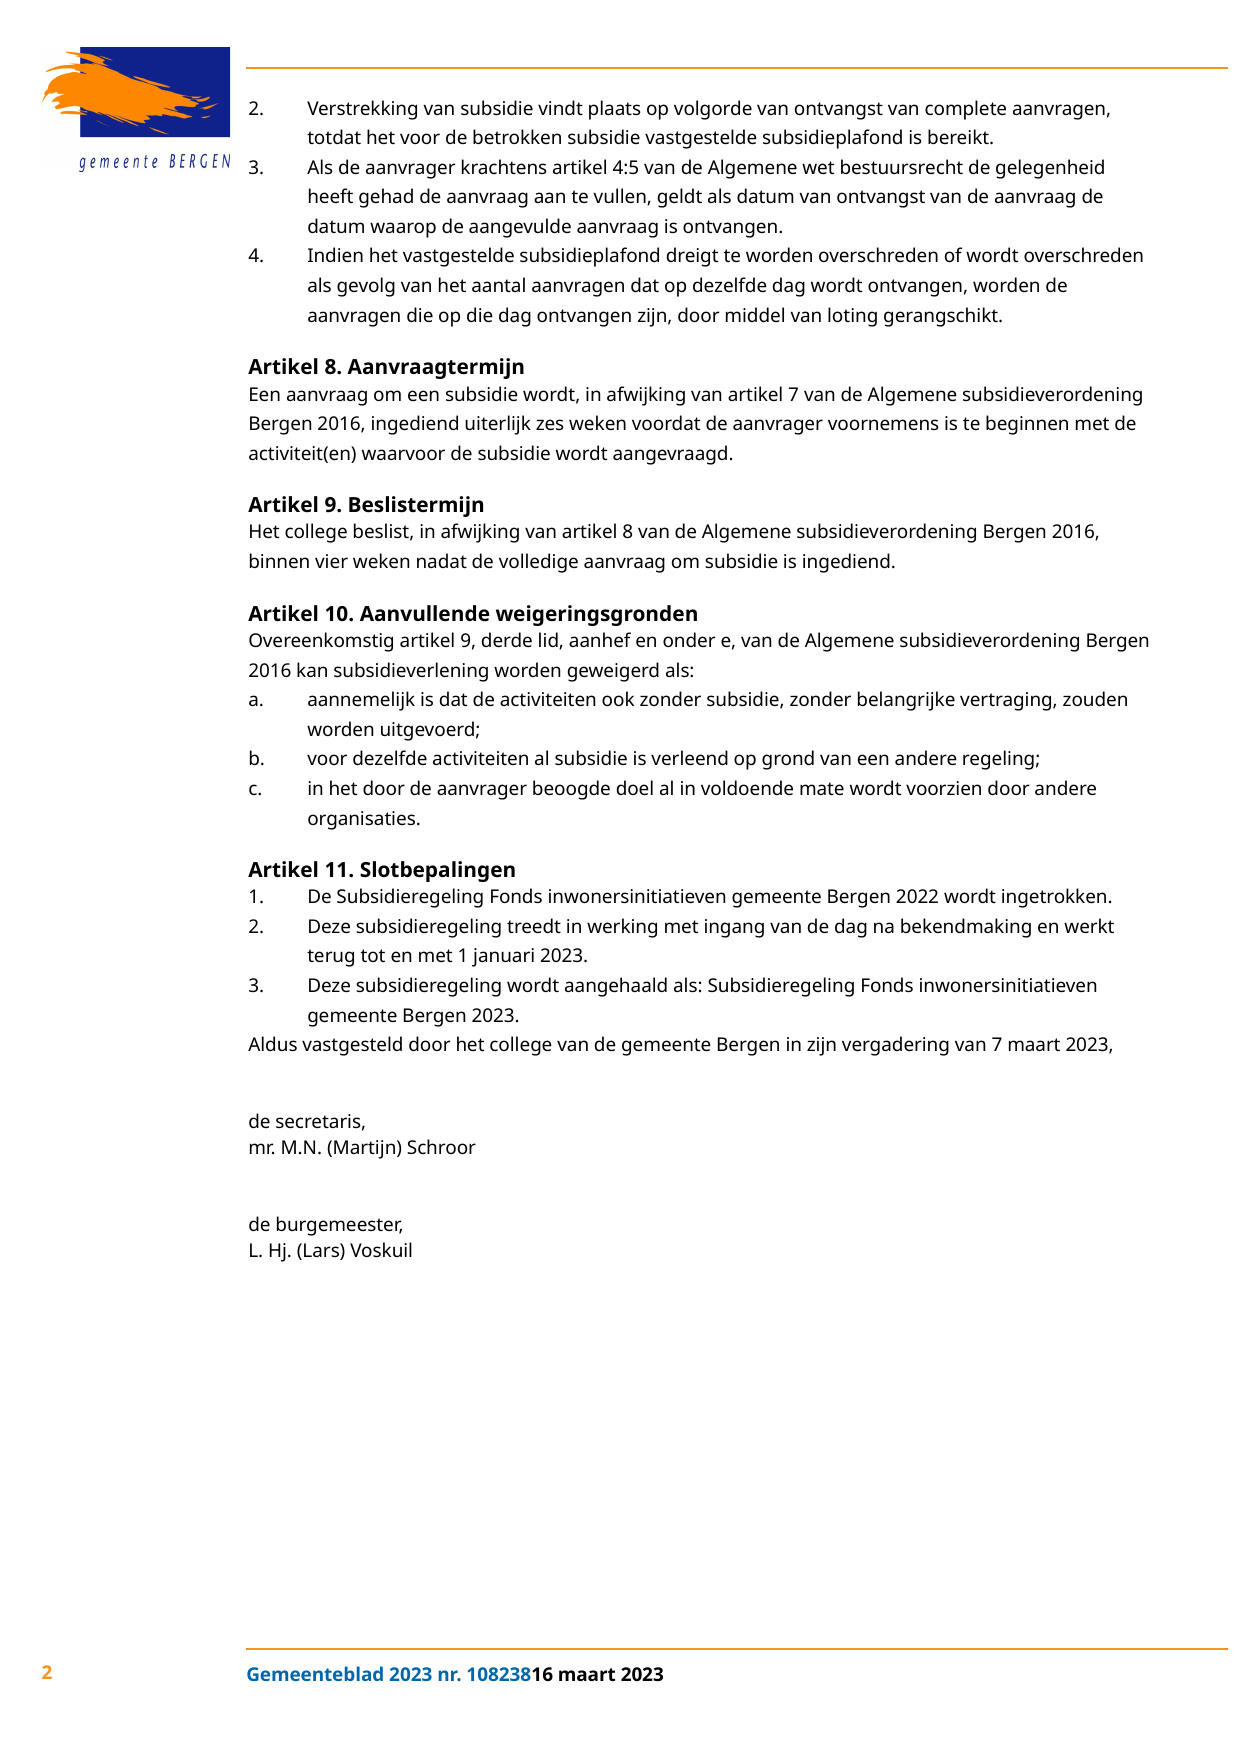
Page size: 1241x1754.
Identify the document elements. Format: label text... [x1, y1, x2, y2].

text Een aanvraag om een subsidie wordt, in afwijking van artikel 7 van de Algemene subsidieverordening Bergen 2016, ingediend uiterlijk zes weken voordat de aanvrager voornemens is te beginnen met de activiteit(en) waarvoor de subsidie wordt aangevraagd. [248, 381, 1152, 466]
list aannemelijk is dat de activiteiten ook zonder subsidie, zonder belangrijke vertraging, zouden worden uitgevoerd; [248, 686, 1152, 742]
picture [41, 47, 231, 172]
text L. Hj. (Lars) Voskuil [248, 1237, 1152, 1263]
text Aldus vastgesteld door het college van de gemeente Bergen in zijn vergadering van 7 maart 2023, [248, 1031, 1152, 1057]
list Verstrekking van subsidie vindt plaats op volgorde van ontvangst van complete aanvragen, totdat het voor de betrokken subsidie vastgestelde subsidieplafond is bereikt. [248, 95, 1152, 150]
text Artikel 9. Beslistermijn [248, 490, 1152, 519]
list in het door de aanvrager beoogde doel al in voldoende mate wordt voorzien door andere organisaties. [248, 775, 1152, 830]
list Als de aanvrager krachtens artikel 4:5 van de Algemene wet bestuursrecht de gelegenheid heeft gehad de aanvraag aan te vullen, geldt als datum van ontvangst van de aanvraag de datum waarop de aangevulde aanvraag is ontvangen. [248, 154, 1152, 239]
text de burgemeester, [248, 1212, 1152, 1237]
text Artikel 11. Slotbepalingen [248, 855, 1152, 883]
text Artikel 10. Aanvullende weigeringsgronden [248, 599, 1152, 627]
list Deze subsidieregeling treedt in werking met ingang van de dag na bekendmaking en werkt terug tot en met 1 januari 2023. [248, 913, 1152, 968]
list De Subsidieregeling Fonds inwonersinitiatieven gemeente Bergen 2022 wordt ingetrokken. [248, 883, 1152, 909]
list Indien het vastgestelde subsidieplafond dreigt te worden overschreden of wordt overschreden als gevolg van het aantal aanvragen dat op dezelfde dag wordt ontvangen, worden de aanvragen die op die dag ontvangen zijn, door middel van loting gerangschikt. [248, 243, 1152, 328]
list Deze subsidieregeling wordt aangehaald als: Subsidieregeling Fonds inwonersinitiatieven gemeente Bergen 2023. [248, 972, 1152, 1028]
text Artikel 8. Aanvraagtermijn [248, 352, 1152, 381]
text Overeenkomstig artikel 9, derde lid, aanhef en onder e, van de Algemene subsidieverordening Bergen 2016 kan subsidieverlening worden geweigerd als: [248, 627, 1152, 682]
list voor dezelfde activiteiten al subsidie is verleend op grond van een andere regeling; [248, 746, 1152, 771]
text mr. M.N. (Martijn) Schroor [248, 1134, 1152, 1160]
text de secretaris, [248, 1109, 1152, 1134]
text Het college beslist, in afwijking van artikel 8 van de Algemene subsidieverordening Bergen 2016, binnen vier weken nadat de volledige aanvraag om subsidie is ingediend. [248, 519, 1152, 574]
